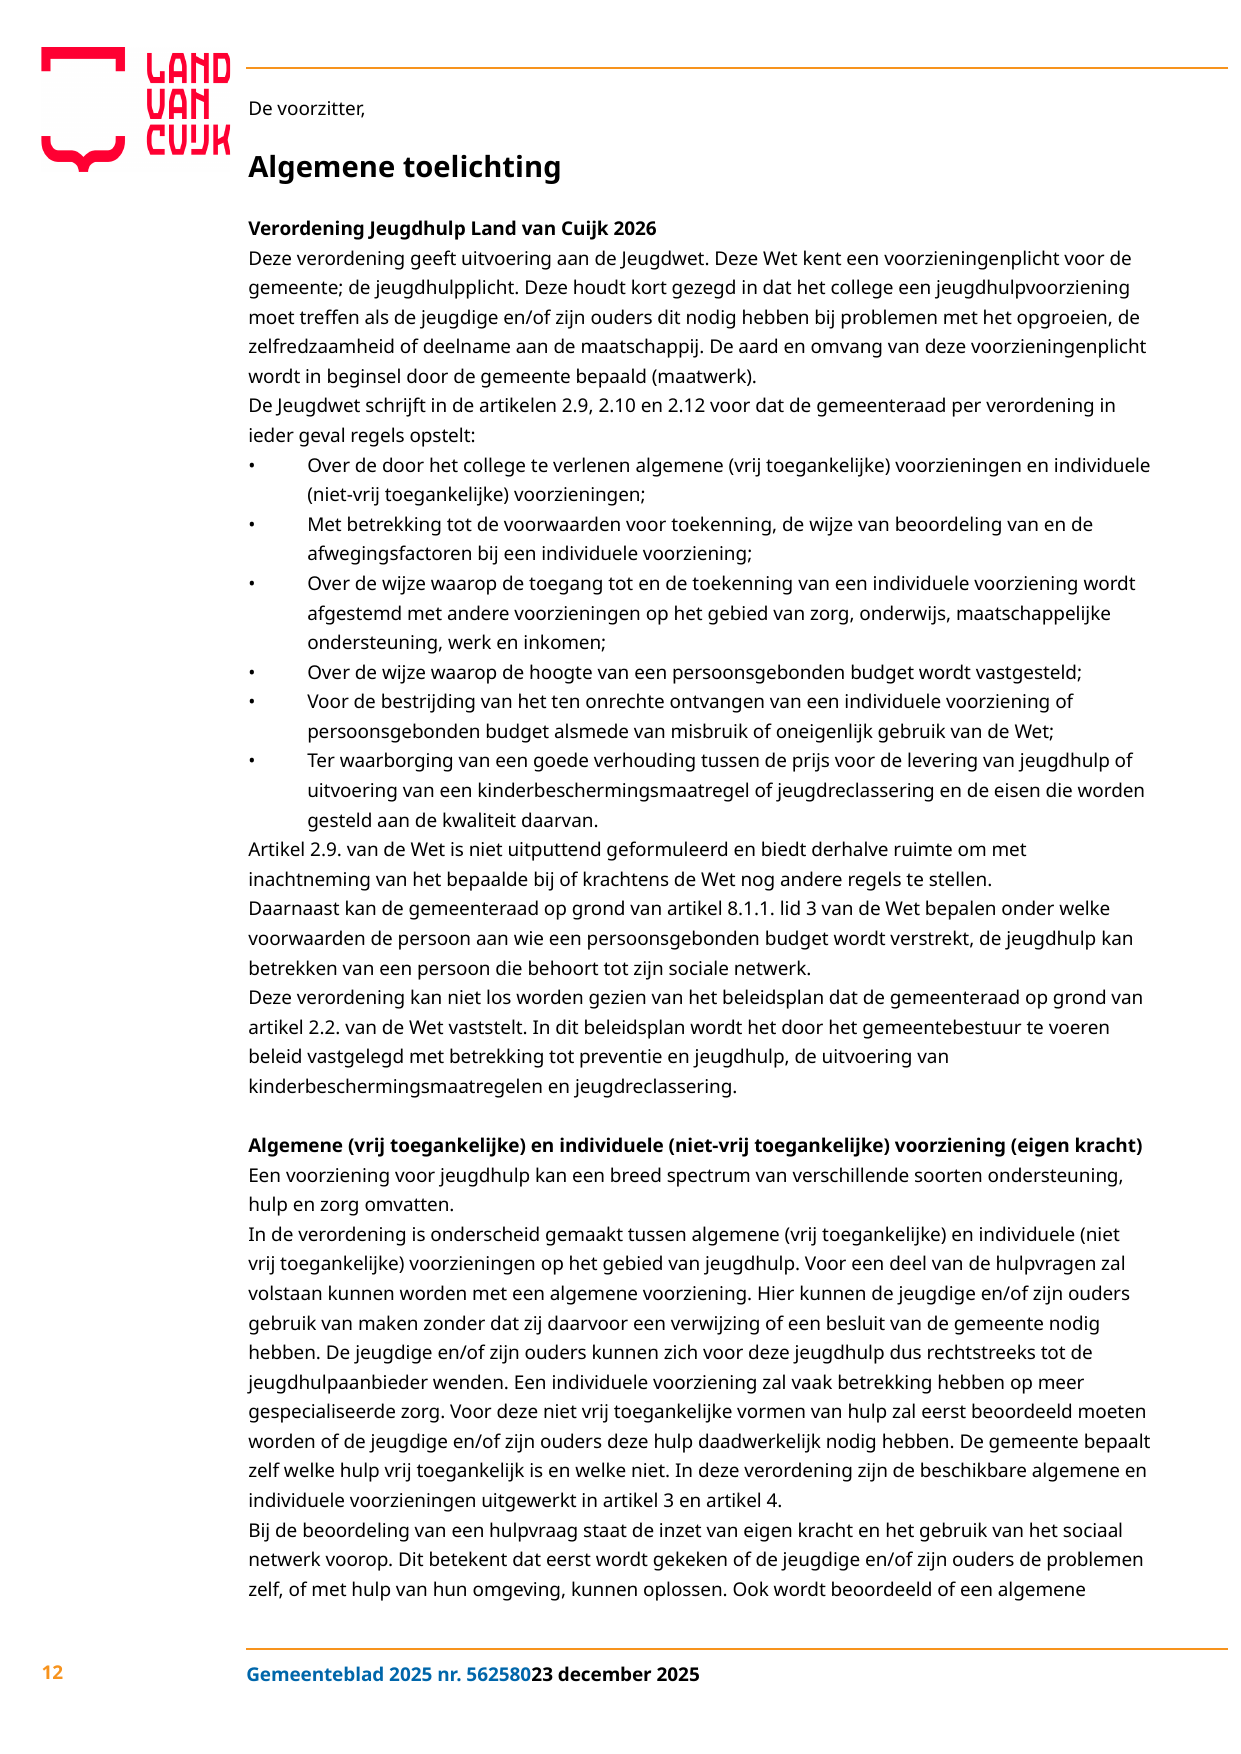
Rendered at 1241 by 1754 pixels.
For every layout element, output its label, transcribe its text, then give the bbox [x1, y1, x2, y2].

text Deze verordening kan niet los worden gezien van het beleidsplan dat de gemeenteraad op grond van artikel 2.2. van de Wet vaststelt. In dit beleidsplan wordt het door het gemeentebestuur te voeren beleid vastgelegd met betrekking tot preventie en jeugdhulp, de uitvoering van kinderbeschermingsmaatregelen en jeugdreclassering. [248, 984, 1152, 1099]
text In de verordening is onderscheid gemaakt tussen algemene (vrij toegankelijke) en individuele (niet vrij toegankelijke) voorzieningen op het gebied van jeugdhulp. Voor een deel van de hulpvragen zal volstaan kunnen worden met een algemene voorziening. Hier kunnen de jeugdige en/of zijn ouders gebruik van maken zonder dat zij daarvoor een verwijzing of een besluit van de gemeente nodig hebben. De jeugdige en/of zijn ouders kunnen zich voor deze jeugdhulp dus rechtstreeks tot de jeugdhulpaanbieder wenden. Een individuele voorziening zal vaak betrekking hebben op meer gespecialiseerde zorg. Voor deze niet vrij toegankelijke vormen van hulp zal eerst beoordeeld moeten worden of de jeugdige en/of zijn ouders deze hulp daadwerkelijk nodig hebben. De gemeente bepaalt zelf welke hulp vrij toegankelijk is en welke niet. In deze verordening zijn de beschikbare algemene en individuele voorzieningen uitgewerkt in artikel 3 en artikel 4. [248, 1221, 1152, 1513]
list Over de door het college te verlenen algemene (vrij toegankelijke) voorzieningen en individuele (niet-vrij toegankelijke) voorzieningen; [248, 452, 1152, 507]
text Bij de beoordeling van een hulpvraag staat de inzet van eigen kracht en het gebruik van het sociaal netwerk voorop. Dit betekent dat eerst wordt gekeken of de jeugdige en/of zijn ouders de problemen zelf, of met hulp van hun omgeving, kunnen oplossen. Ook wordt beoordeeld of een algemene [248, 1517, 1152, 1602]
text De Jeugdwet schrijft in de artikelen 2.9, 2.10 en 2.12 voor dat de gemeenteraad per verordening in ieder geval regels opstelt: [248, 393, 1152, 448]
text Algemene (vrij toegankelijke) en individuele (niet-vrij toegankelijke) voorziening (eigen kracht) [248, 1132, 1152, 1158]
list Met betrekking tot de voorwaarden voor toekenning, de wijze van beoordeling van en de afwegingsfactoren bij een individuele voorziening; [248, 511, 1152, 566]
text Een voorziening voor jeugdhulp kan een breed spectrum van verschillende soorten ondersteuning, hulp en zorg omvatten. [248, 1162, 1152, 1217]
text De voorzitter, [248, 95, 1152, 121]
list Over de wijze waarop de hoogte van een persoonsgebonden budget wordt vastgesteld; [248, 659, 1152, 684]
text Verordening Jeugdhulp Land van Cuijk 2026 [248, 215, 1152, 241]
text Daarnaast kan de gemeenteraad op grond van artikel 8.1.1. lid 3 van de Wet bepalen onder welke voorwaarden de persoon aan wie een persoonsgebonden budget wordt verstrekt, de jeugdhulp kan betrekken van een persoon die behoort tot zijn sociale netwerk. [248, 896, 1152, 980]
picture [41, 47, 231, 172]
text Deze verordening geeft uitvoering aan de Jeugdwet. Deze Wet kent een voorzieningenplicht voor de gemeente; de jeugdhulpplicht. Deze houdt kort gezegd in dat het college een jeugdhulpvoorziening moet treffen als de jeugdige en/of zijn ouders dit nodig hebben bij problemen met het opgroeien, de zelfredzaamheid of deelname aan de maatschappij. De aard en omvang van deze voorzieningenplicht wordt in beginsel door de gemeente bepaald (maatwerk). [248, 245, 1152, 389]
list Ter waarborging van een goede verhouding tussen de prijs voor de levering van jeugdhulp of uitvoering van een kinderbeschermingsmaatregel of jeugdreclassering en de eisen die worden gesteld aan de kwaliteit daarvan. [248, 748, 1152, 832]
text Artikel 2.9. van de Wet is niet uitputtend geformuleerd en biedt derhalve ruimte om met inachtneming van het bepaalde bij of krachtens de Wet nog andere regels te stellen. [248, 836, 1152, 892]
list Voor de bestrijding van het ten onrechte ontvangen van een individuele voorziening of persoonsgebonden budget alsmede van misbruik of oneigenlijk gebruik van de Wet; [248, 688, 1152, 744]
list Over de wijze waarop de toegang tot en de toekenning van een individuele voorziening wordt afgestemd met andere voorzieningen op het gebied van zorg, onderwijs, maatschappelijke ondersteuning, werk en inkomen; [248, 570, 1152, 655]
text Algemene toelichting [248, 146, 1152, 186]
